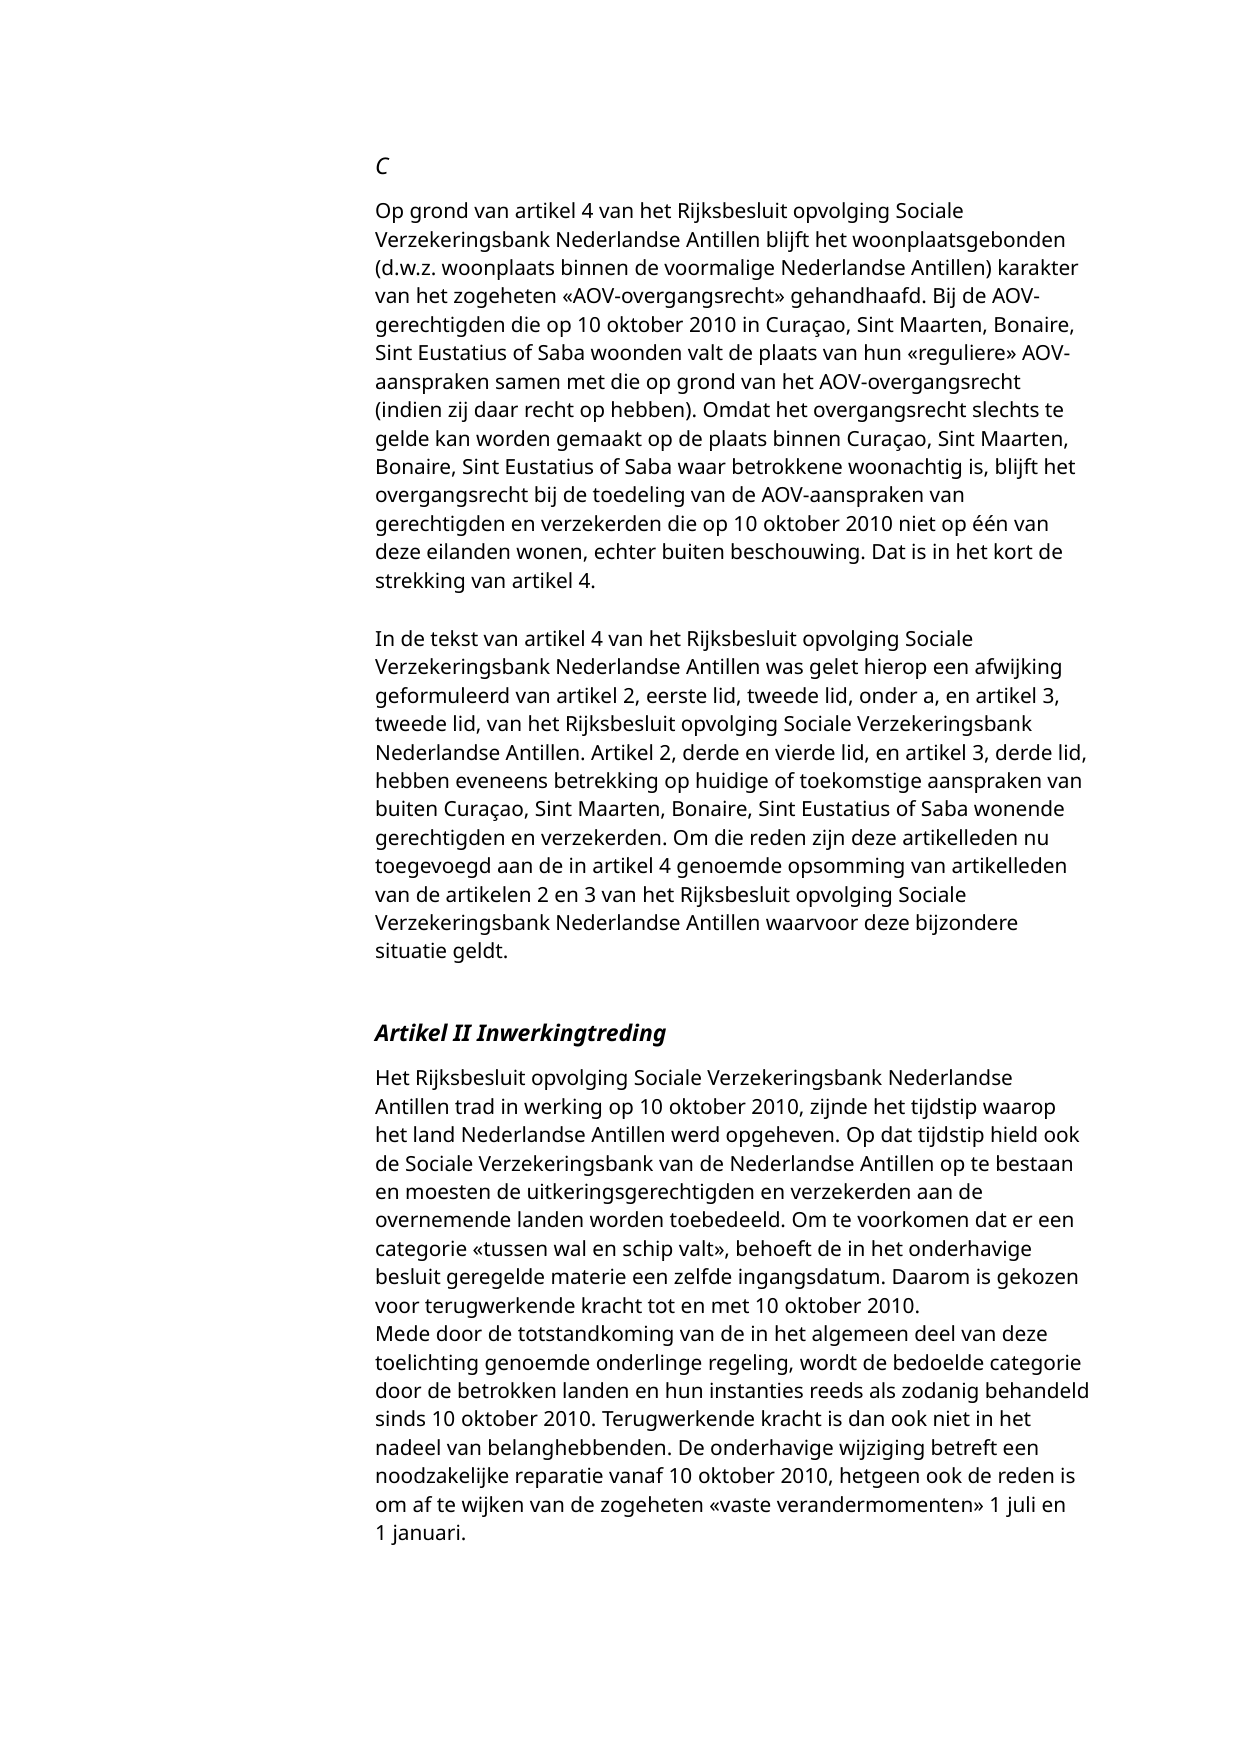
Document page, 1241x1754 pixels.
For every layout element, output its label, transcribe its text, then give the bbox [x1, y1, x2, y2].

subtitle C [375, 150, 1090, 181]
text In de tekst van artikel 4 van het Rijksbesluit opvolging Sociale Verzekeringsbank Nederlandse Antillen was gelet hierop een afwijking geformuleerd van artikel 2, eerste lid, tweede lid, onder a, en artikel 3, tweede lid, van het Rijksbesluit opvolging Sociale Verzekeringsbank Nederlandse Antillen. Artikel 2, derde en vierde lid, en artikel 3, derde lid, hebben eveneens betrekking op huidige of toekomstige aanspraken van buiten Curaçao, Sint Maarten, Bonaire, Sint Eustatius of Saba wonende gerechtigden en verzekerden. Om die reden zijn deze artikelleden nu toegevoegd aan de in artikel 4 genoemde opsomming van artikelleden van de artikelen 2 en 3 van het Rijksbesluit opvolging Sociale Verzekeringsbank Nederlandse Antillen waarvoor deze bijzondere situatie geldt. [375, 624, 1090, 965]
text Het Rijksbesluit opvolging Sociale Verzekeringsbank Nederlandse Antillen trad in werking op 10 oktober 2010, zijnde het tijdstip waarop het land Nederlandse Antillen werd opgeheven. Op dat tijdstip hield ook de Sociale Verzekeringsbank van de Nederlandse Antillen op te bestaan en moesten de uitkeringsgerechtigden en verzekerden aan de overnemende landen worden toebedeeld. Om te voorkomen dat er een categorie «tussen wal en schip valt», behoeft de in het onderhavige besluit geregelde materie een zelfde ingangsdatum. Daarom is gekozen voor terugwerkende kracht tot en met 10 oktober 2010. [375, 1063, 1090, 1319]
text Mede door de totstandkoming van de in het algemeen deel van deze toelichting genoemde onderlinge regeling, wordt de bedoelde categorie door de betrokken landen en hun instanties reeds als zodanig behandeld sinds 10 oktober 2010. Terugwerkende kracht is dan ook niet in het nadeel van belanghebbenden. De onderhavige wijziging betreft een noodzakelijke reparatie vanaf 10 oktober 2010, hetgeen ook de reden is om af te wijken van de zogeheten «vaste verandermomenten» 1 juli en 1 januari. [375, 1319, 1090, 1547]
subtitle Artikel II Inwerkingtreding [375, 1017, 1090, 1048]
text Op grond van artikel 4 van het Rijksbesluit opvolging Sociale Verzekeringsbank Nederlandse Antillen blijft het woonplaatsgebonden (d.w.z. woonplaats binnen de voormalige Nederlandse Antillen) karakter van het zogeheten «AOV-overgangsrecht» gehandhaafd. Bij de AOV-gerechtigden die op 10 oktober 2010 in Curaçao, Sint Maarten, Bonaire, Sint Eustatius of Saba woonden valt de plaats van hun «reguliere» AOV-aanspraken samen met die op grond van het AOV-overgangsrecht (indien zij daar recht op hebben). Omdat het overgangsrecht slechts te gelde kan worden gemaakt op de plaats binnen Curaçao, Sint Maarten, Bonaire, Sint Eustatius of Saba waar betrokkene woonachtig is, blijft het overgangsrecht bij de toedeling van de AOV-aanspraken van gerechtigden en verzekerden die op 10 oktober 2010 niet op één van deze eilanden wonen, echter buiten beschouwing. Dat is in het kort de strekking van artikel 4. [375, 196, 1090, 594]
